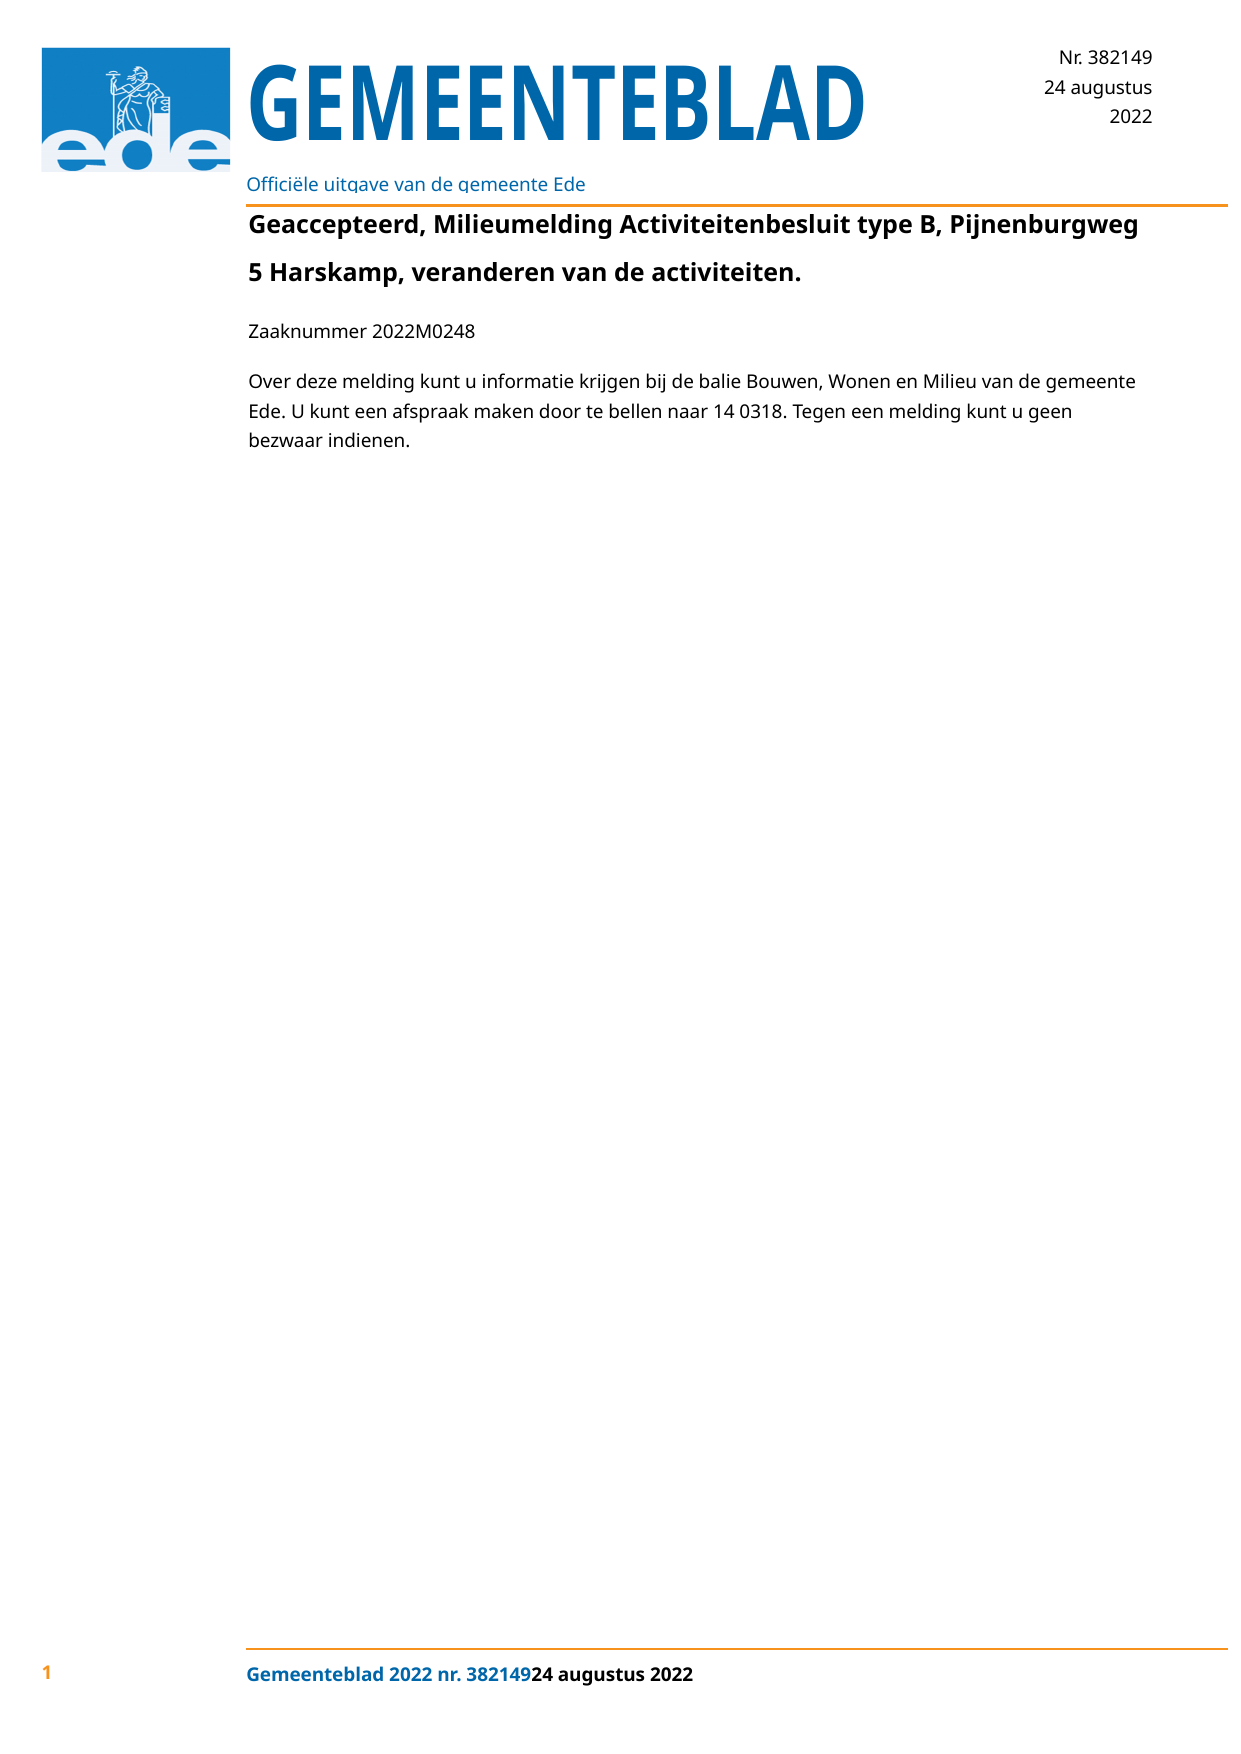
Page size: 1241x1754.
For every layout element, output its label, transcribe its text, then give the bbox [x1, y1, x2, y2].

picture [41, 47, 231, 172]
text Zaaknummer 2022M0248 [248, 318, 1152, 344]
text Over deze melding kunt u informatie krijgen bij de balie Bouwen, Wonen en Milieu van de gemeente Ede. U kunt een afspraak maken door te bellen naar 14 0318. Tegen een melding kunt u geen bezwaar indienen. [248, 368, 1152, 453]
text Geaccepteerd, Milieumelding Activiteitenbesluit type B, Pijnenburgweg 5 Harskamp, veranderen van de activiteiten. [248, 207, 1152, 288]
